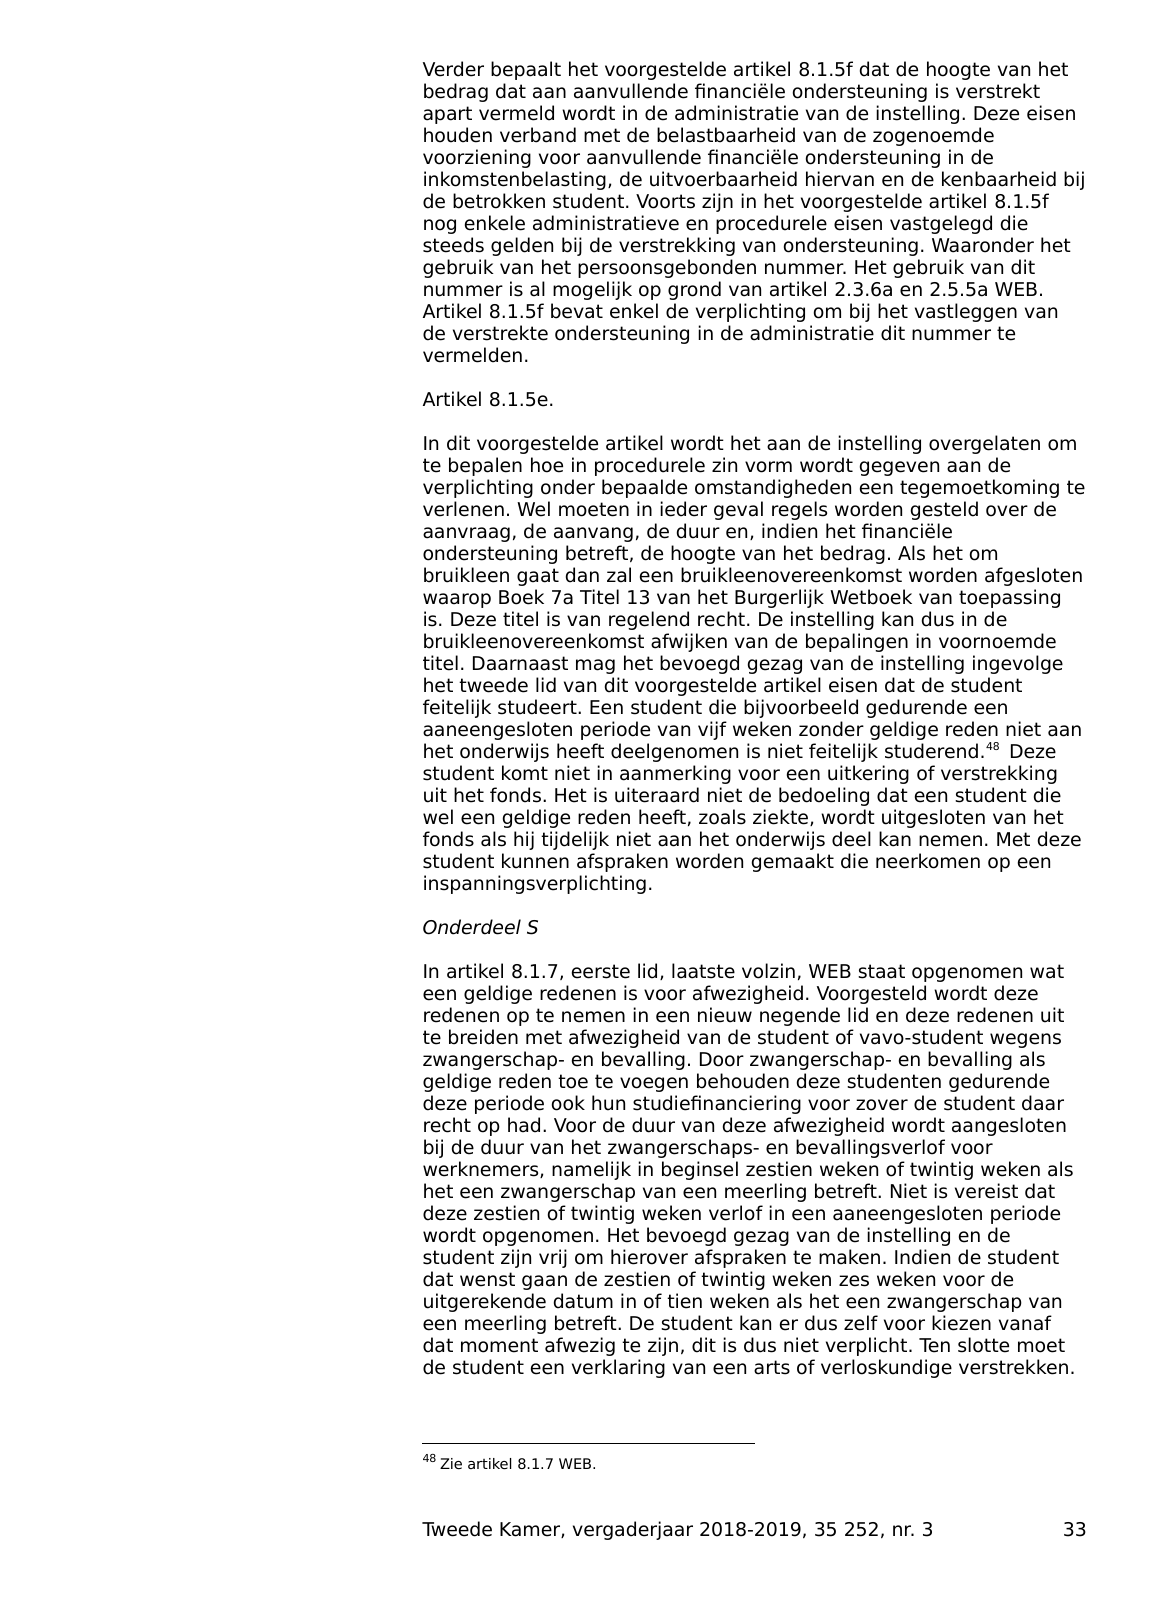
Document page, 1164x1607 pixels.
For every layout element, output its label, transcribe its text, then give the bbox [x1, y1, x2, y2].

subtitle Onderdeel S [422, 917, 1087, 939]
text Verder bepaalt het voorgestelde artikel 8.1.5f dat de hoogte van het bedrag dat aan aanvullende financiële ondersteuning is verstrekt apart vermeld wordt in de administratie van de instelling. Deze eisen houden verband met de belastbaarheid van de zogenoemde voorziening voor aanvullende financiële ondersteuning in de inkomstenbelasting, de uitvoerbaarheid hiervan en de kenbaarheid bij de betrokken student. Voorts zijn in het voorgestelde artikel 8.1.5f nog enkele administratieve en procedurele eisen vastgelegd die steeds gelden bij de verstrekking van ondersteuning. Waaronder het gebruik van het persoonsgebonden nummer. Het gebruik van dit nummer is al mogelijk op grond van artikel 2.3.6a en 2.5.5a WEB. Artikel 8.1.5f bevat enkel de verplichting om bij het vastleggen van de verstrekte ondersteuning in de administratie dit nummer te vermelden. [422, 59, 1087, 367]
text In artikel 8.1.7, eerste lid, laatste volzin, WEB staat opgenomen wat een geldige redenen is voor afwezigheid. Voorgesteld wordt deze redenen op te nemen in een nieuw negende lid en deze redenen uit te breiden met afwezigheid van de student of vavo-student wegens zwangerschap- en bevalling. Door zwangerschap- en bevalling als geldige reden toe te voegen behouden deze studenten gedurende deze periode ook hun studiefinanciering voor zover de student daar recht op had. Voor de duur van deze afwezigheid wordt aangesloten bij de duur van het zwangerschaps- en bevallingsverlof voor werknemers, namelijk in beginsel zestien weken of twintig weken als het een zwangerschap van een meerling betreft. Niet is vereist dat deze zestien of twintig weken verlof in een aaneengesloten periode wordt opgenomen. Het bevoegd gezag van de instelling en de student zijn vrij om hierover afspraken te maken. Indien de student dat wenst gaan de zestien of twintig weken zes weken voor de uitgerekende datum in of tien weken als het een zwangerschap van een meerling betreft. De student kan er dus zelf voor kiezen vanaf dat moment afwezig te zijn, dit is dus niet verplicht. Ten slotte moet de student een verklaring van een arts of verloskundige verstrekken. [422, 961, 1087, 1379]
subtitle Artikel 8.1.5e. [422, 389, 1087, 411]
text In dit voorgestelde artikel wordt het aan de instelling overgelaten om te bepalen hoe in procedurele zin vorm wordt gegeven aan de verplichting onder bepaalde omstandigheden een tegemoetkoming te verlenen. Wel moeten in ieder geval regels worden gesteld over de aanvraag, de aanvang, de duur en, indien het financiële ondersteuning betreft, de hoogte van het bedrag. Als het om bruikleen gaat dan zal een bruikleenovereenkomst worden afgesloten waarop Boek 7a Titel 13 van het Burgerlijk Wetboek van toepassing is. Deze titel is van regelend recht. De instelling kan dus in de bruikleenovereenkomst afwijken van de bepalingen in voornoemde titel. Daarnaast mag het bevoegd gezag van de instelling ingevolge het tweede lid van dit voorgestelde artikel eisen dat de student feitelijk studeert. Een student die bijvoorbeeld gedurende een aaneengesloten periode van vijf weken zonder geldige reden niet aan het onderwijs heeft deelgenomen is niet feitelijk studerend. Deze student komt niet in aanmerking voor een uitkering of verstrekking uit het fonds. Het is uiteraard niet de bedoeling dat een student die wel een geldige reden heeft, zoals ziekte, wordt uitgesloten van het fonds als hij tijdelijk niet aan het onderwijs deel kan nemen. Met deze student kunnen afspraken worden gemaakt die neerkomen op een inspanningsverplichting. [422, 433, 1087, 895]
text Zie artikel 8.1.7 WEB. [422, 1452, 1087, 1474]
